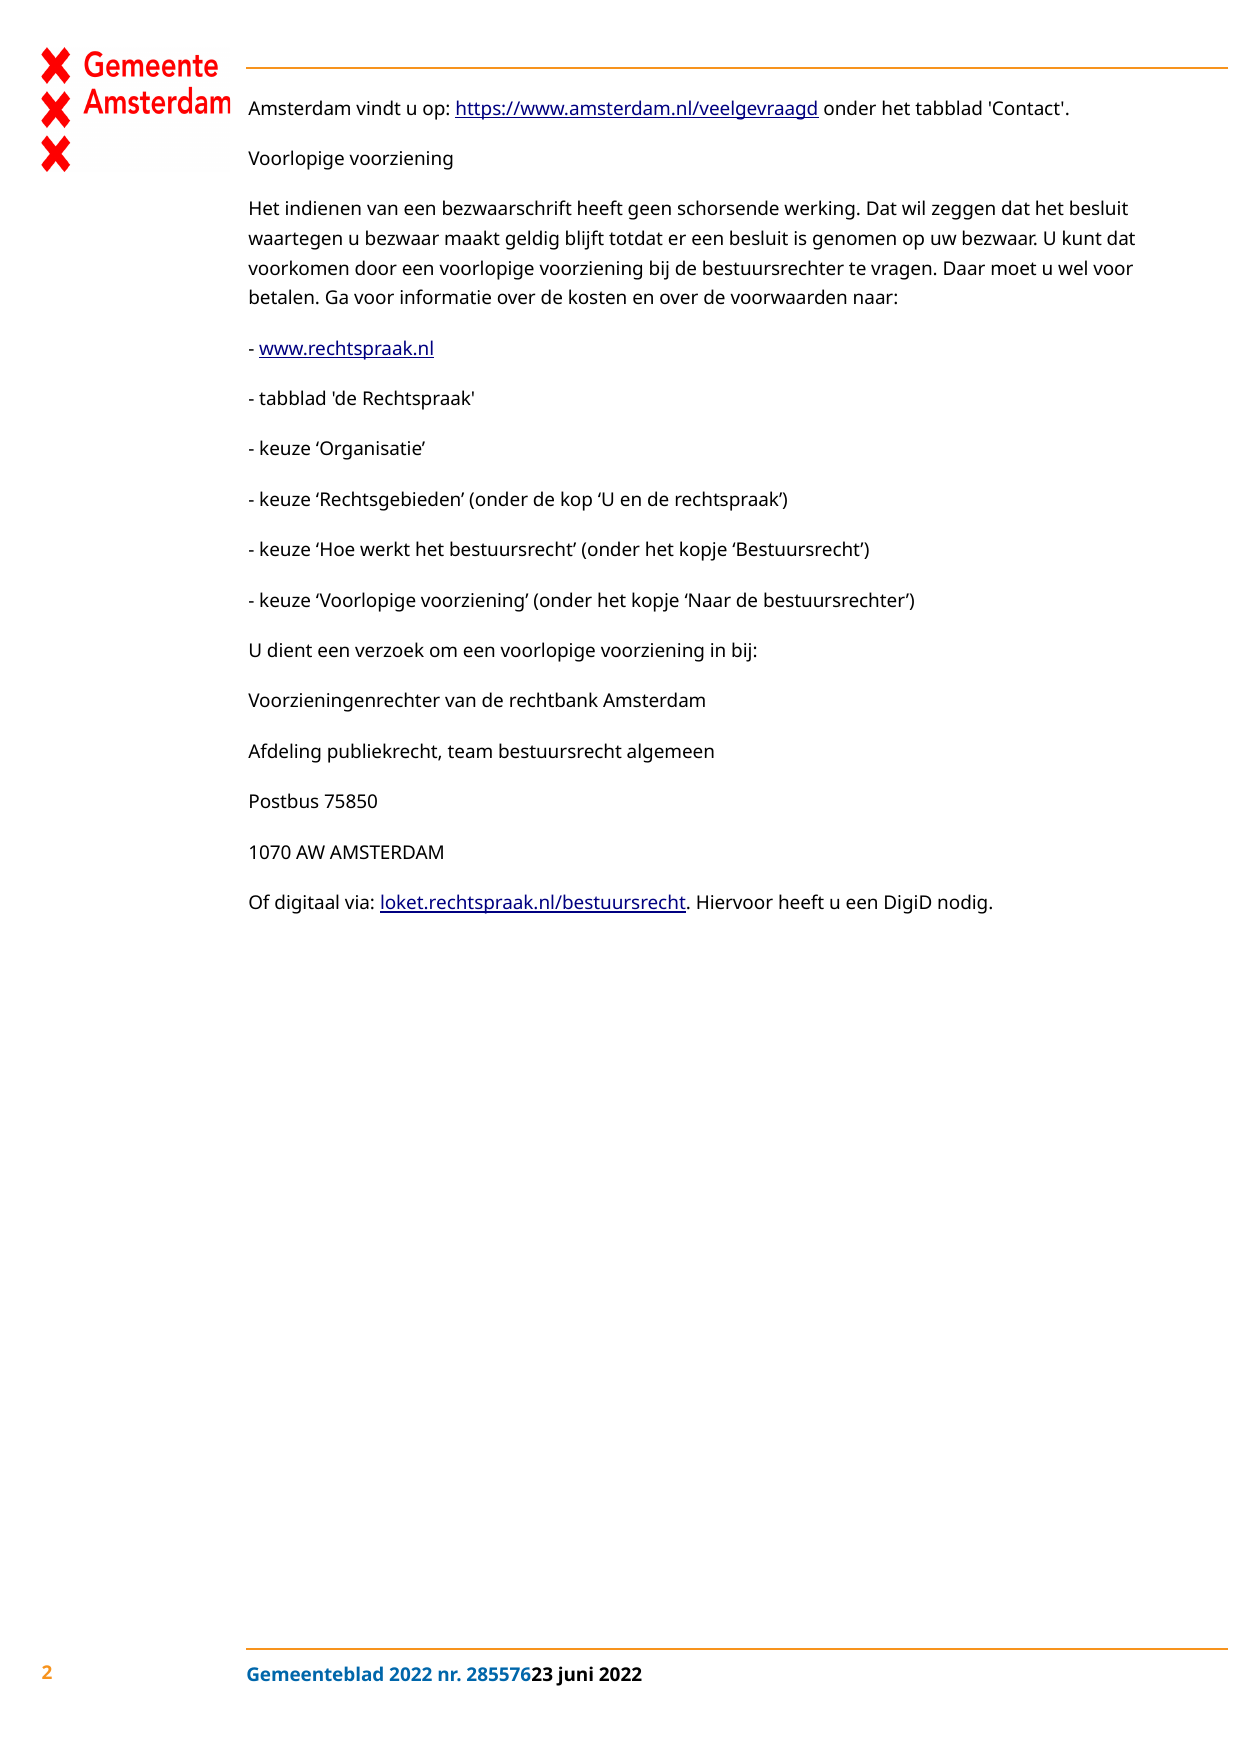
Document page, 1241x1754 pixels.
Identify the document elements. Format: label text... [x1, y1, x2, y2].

text Voorlopige voorziening [248, 145, 1152, 171]
text - keuze ‘Hoe werkt het bestuursrecht’ (onder het kopje ‘Bestuursrecht’) [248, 536, 1152, 562]
text Postbus 75850 [248, 788, 1152, 814]
picture [41, 47, 231, 172]
text Afdeling publiekrecht, team bestuursrecht algemeen [248, 738, 1152, 764]
text 1070 AW AMSTERDAM [248, 839, 1152, 865]
text - keuze ‘Rechtsgebieden’ (onder de kop ‘U en de rechtspraak’) [248, 486, 1152, 512]
text U dient een verzoek om een voorlopige voorziening in bij: [248, 637, 1152, 663]
text Het indienen van een bezwaarschrift heeft geen schorsende werking. Dat wil zeggen dat het besluit waartegen u bezwaar maakt geldig blijft totdat er een besluit is genomen op uw bezwaar. U kunt dat voorkomen door een voorlopige voorziening bij de bestuursrechter te vragen. Daar moet u wel voor betalen. Ga voor informatie over de kosten en over de voorwaarden naar: [248, 196, 1152, 310]
text Of digitaal via: loket.rechtspraak.nl/bestuursrecht. Hiervoor heeft u een DigiD nodig. [248, 889, 1152, 915]
text - tabblad 'de Rechtspraak' [248, 385, 1152, 411]
text Voorzieningenrechter van de rechtbank Amsterdam [248, 688, 1152, 713]
text - keuze ‘Voorlopige voorziening’ (onder het kopje ‘Naar de bestuursrechter’) [248, 587, 1152, 613]
text - www.rechtspraak.nl [248, 335, 1152, 361]
text - keuze ‘Organisatie’ [248, 436, 1152, 461]
text Amsterdam vindt u op: https://www.amsterdam.nl/veelgevraagd onder het tabblad 'Contact'. [248, 95, 1152, 121]
